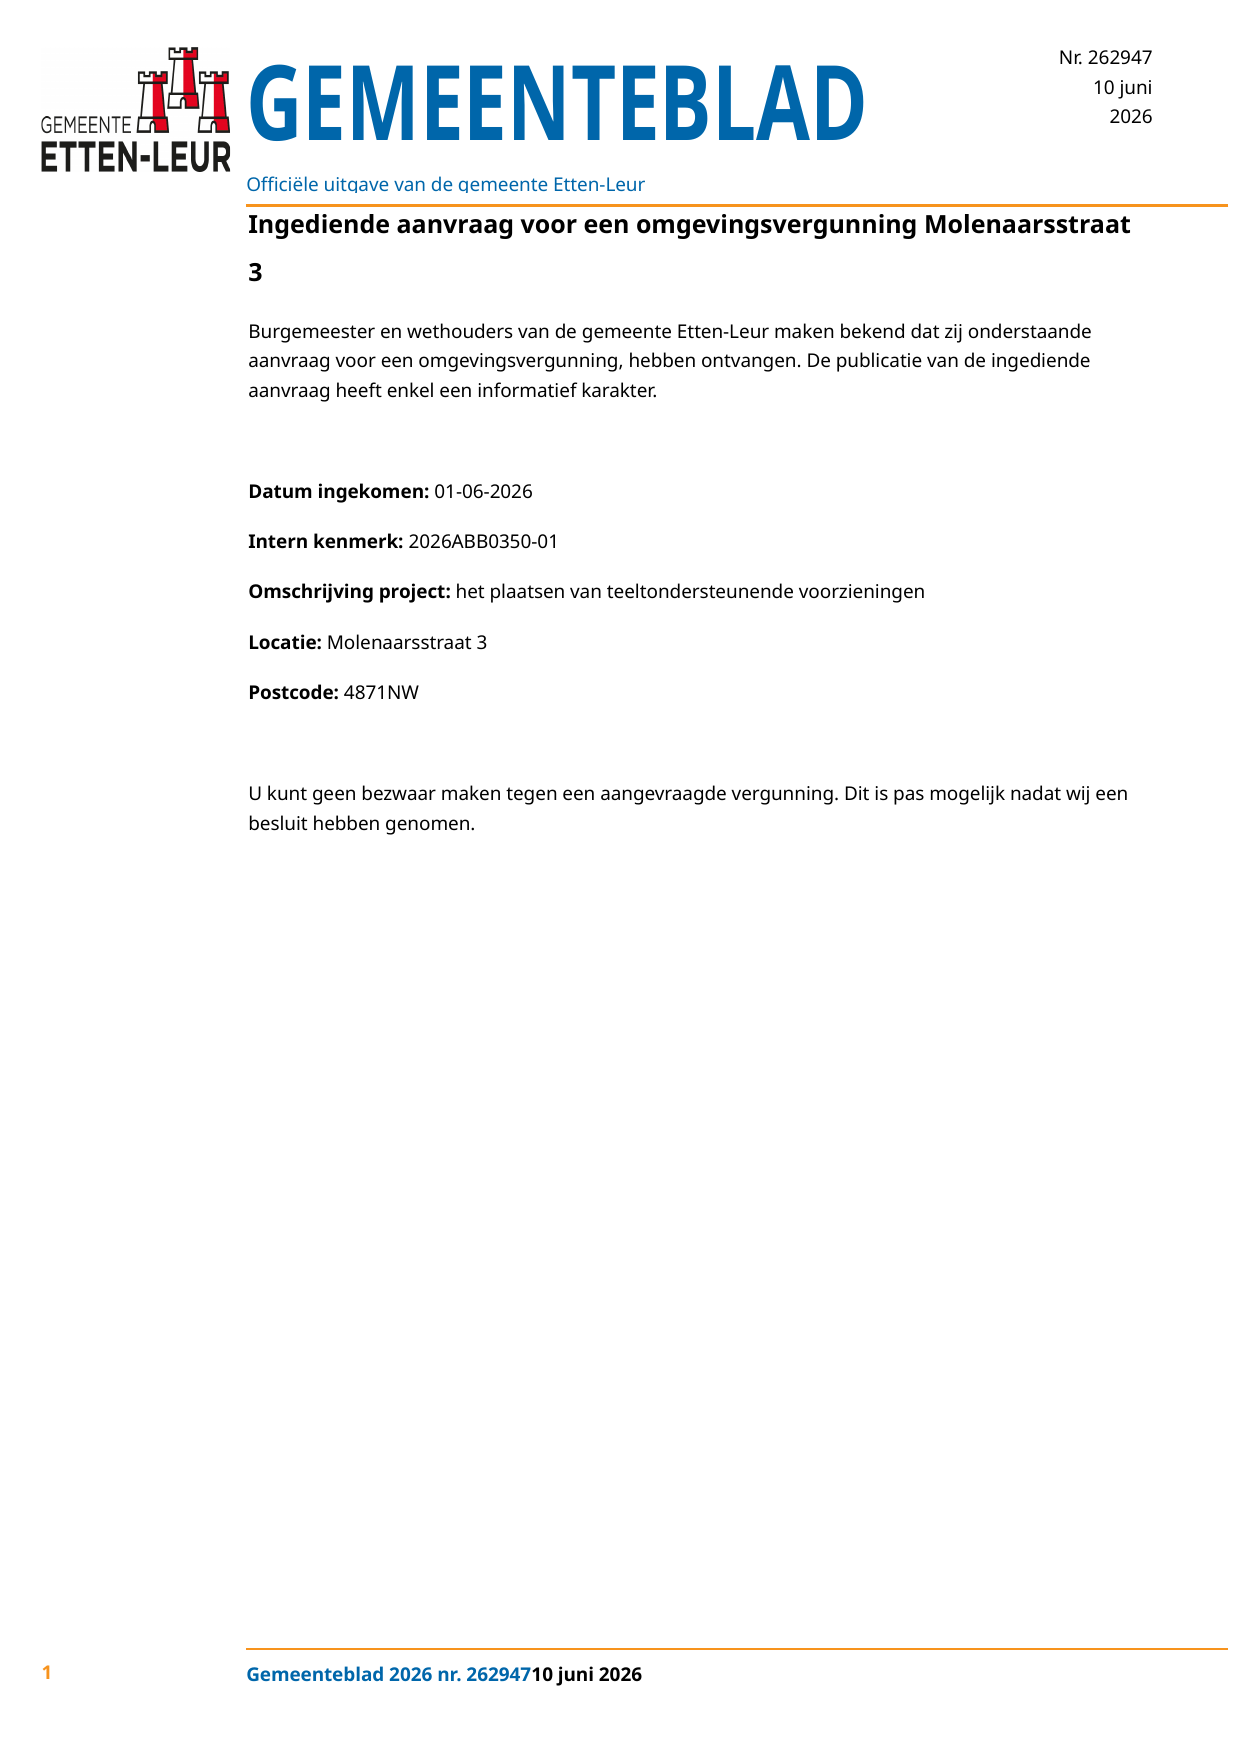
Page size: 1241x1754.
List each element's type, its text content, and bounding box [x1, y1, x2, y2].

picture [41, 47, 231, 172]
text Ingediende aanvraag voor een omgevingsvergunning Molenaarsstraat 3 [248, 207, 1152, 288]
text Postcode: 4871NW [248, 679, 1152, 705]
text Omschrijving project: het plaatsen van teeltondersteunende voorzieningen [248, 579, 1152, 604]
text Datum ingekomen: 01-06-2026 [248, 478, 1152, 504]
text Intern kenmerk: 2026ABB0350-01 [248, 528, 1152, 554]
text Burgemeester en wethouders van de gemeente Etten-Leur maken bekend dat zij onderstaande aanvraag voor een omgevingsvergunning, hebben ontvangen. De publicatie van de ingediende aanvraag heeft enkel een informatief karakter. [248, 318, 1152, 403]
text Locatie: Molenaarsstraat 3 [248, 629, 1152, 655]
text U kunt geen bezwaar maken tegen een aangevraagde vergunning. Dit is pas mogelijk nadat wij een besluit hebben genomen. [248, 780, 1152, 836]
